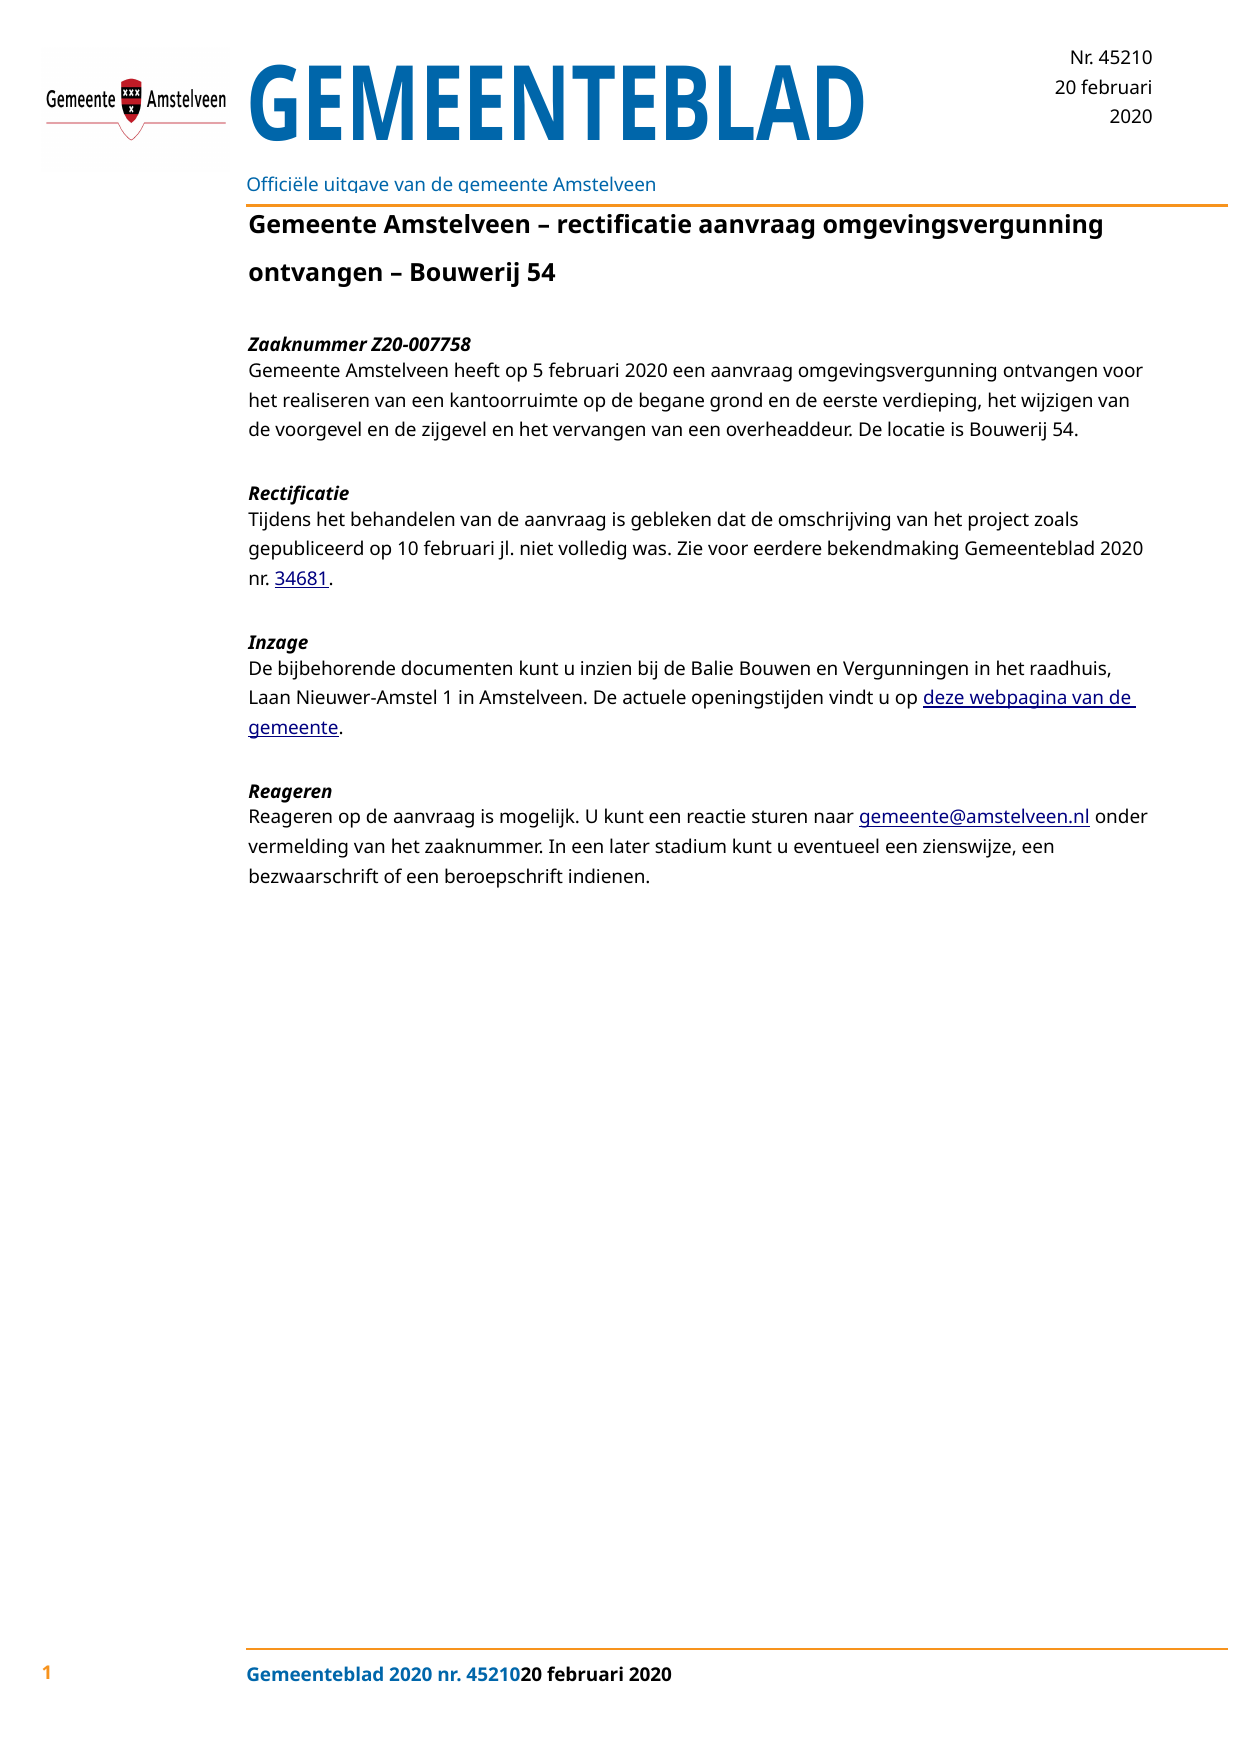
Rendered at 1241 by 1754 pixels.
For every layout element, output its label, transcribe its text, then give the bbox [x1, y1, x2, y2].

text Rectificatie [248, 480, 1152, 506]
text Gemeente Amstelveen – rectificatie aanvraag omgevingsvergunning ontvangen – Bouwerij 54 [248, 207, 1152, 288]
text Tijdens het behandelen van de aanvraag is gebleken dat de omschrijving van het project zoals gepubliceerd op 10 februari jl. niet volledig was. Zie voor eerdere bekendmaking Gemeenteblad 2020 nr. 34681. [248, 506, 1152, 591]
picture [41, 47, 231, 172]
text Gemeente Amstelveen heeft op 5 februari 2020 een aanvraag omgevingsvergunning ontvangen voor het realiseren van een kantoorruimte op de begane grond en de eerste verdieping, het wijzigen van de voorgevel en de zijgevel en het vervangen van een overheaddeur. De locatie is Bouwerij 54. [248, 357, 1152, 442]
text Zaaknummer Z20-007758 [248, 331, 1152, 357]
text Reageren [248, 778, 1152, 804]
text Inzage [248, 629, 1152, 655]
text Reageren op de aanvraag is mogelijk. U kunt een reactie sturen naar gemeente@amstelveen.nl onder vermelding van het zaaknummer. In een later stadium kunt u eventueel een zienswijze, een bezwaarschrift of een beroepschrift indienen. [248, 804, 1152, 889]
text De bijbehorende documenten kunt u inzien bij de Balie Bouwen en Vergunningen in het raadhuis, Laan Nieuwer-Amstel 1 in Amstelveen. De actuele openingstijden vindt u op deze webpagina van de gemeente. [248, 655, 1152, 740]
